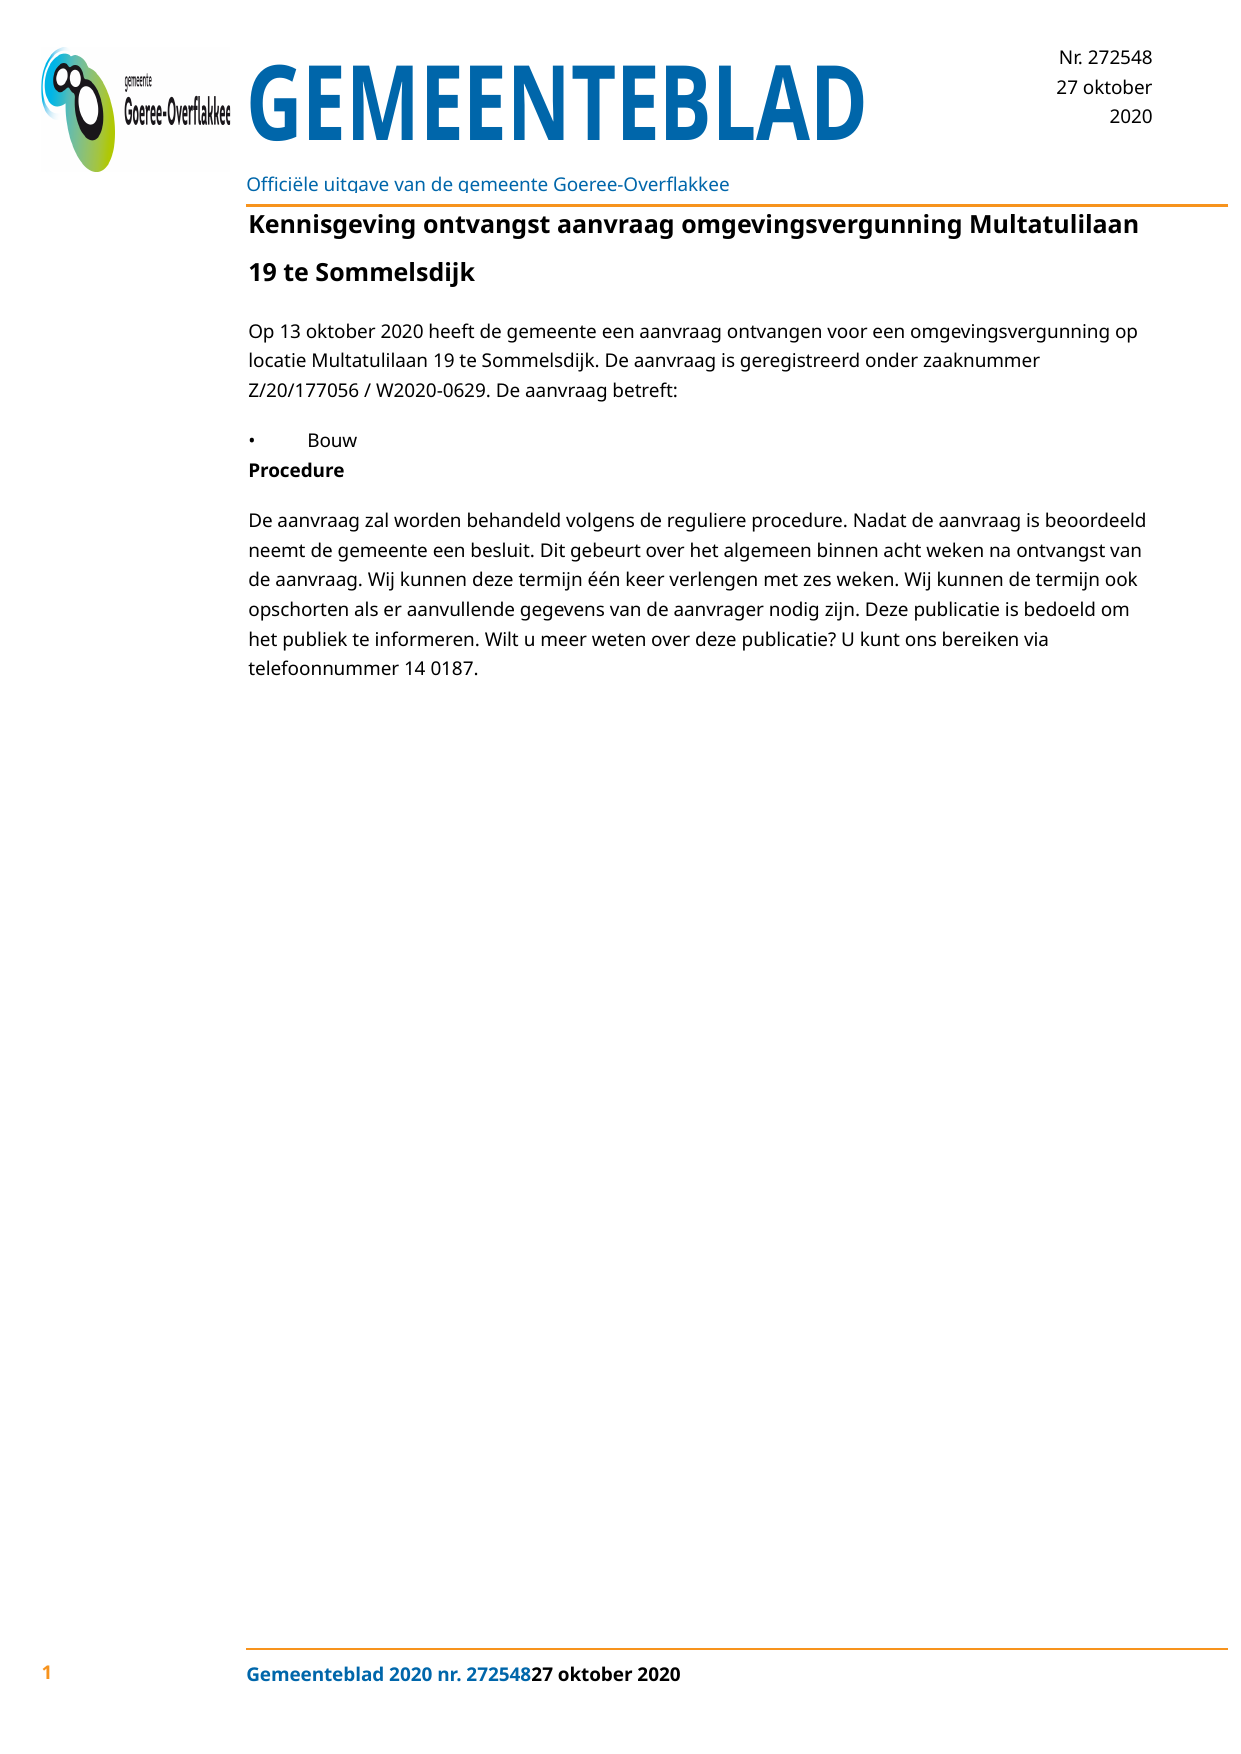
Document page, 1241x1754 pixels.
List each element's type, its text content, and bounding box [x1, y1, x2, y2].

text Procedure [248, 457, 1152, 483]
list Bouw [248, 427, 1152, 453]
text Op 13 oktober 2020 heeft de gemeente een aanvraag ontvangen voor een omgevingsvergunning op locatie Multatulilaan 19 te Sommelsdijk. De aanvraag is geregistreerd onder zaaknummer Z/20/177056 / W2020-0629. De aanvraag betreft: [248, 318, 1152, 403]
picture [41, 47, 231, 172]
text Kennisgeving ontvangst aanvraag omgevingsvergunning Multatulilaan 19 te Sommelsdijk [248, 207, 1152, 288]
text De aanvraag zal worden behandeld volgens de reguliere procedure. Nadat de aanvraag is beoordeeld neemt de gemeente een besluit. Dit gebeurt over het algemeen binnen acht weken na ontvangst van de aanvraag. Wij kunnen deze termijn één keer verlengen met zes weken. Wij kunnen de termijn ook opschorten als er aanvullende gegevens van de aanvrager nodig zijn. Deze publicatie is bedoeld om het publiek te informeren. Wilt u meer weten over deze publicatie? U kunt ons bereiken via telefoonnummer 14 0187. [248, 507, 1152, 681]
